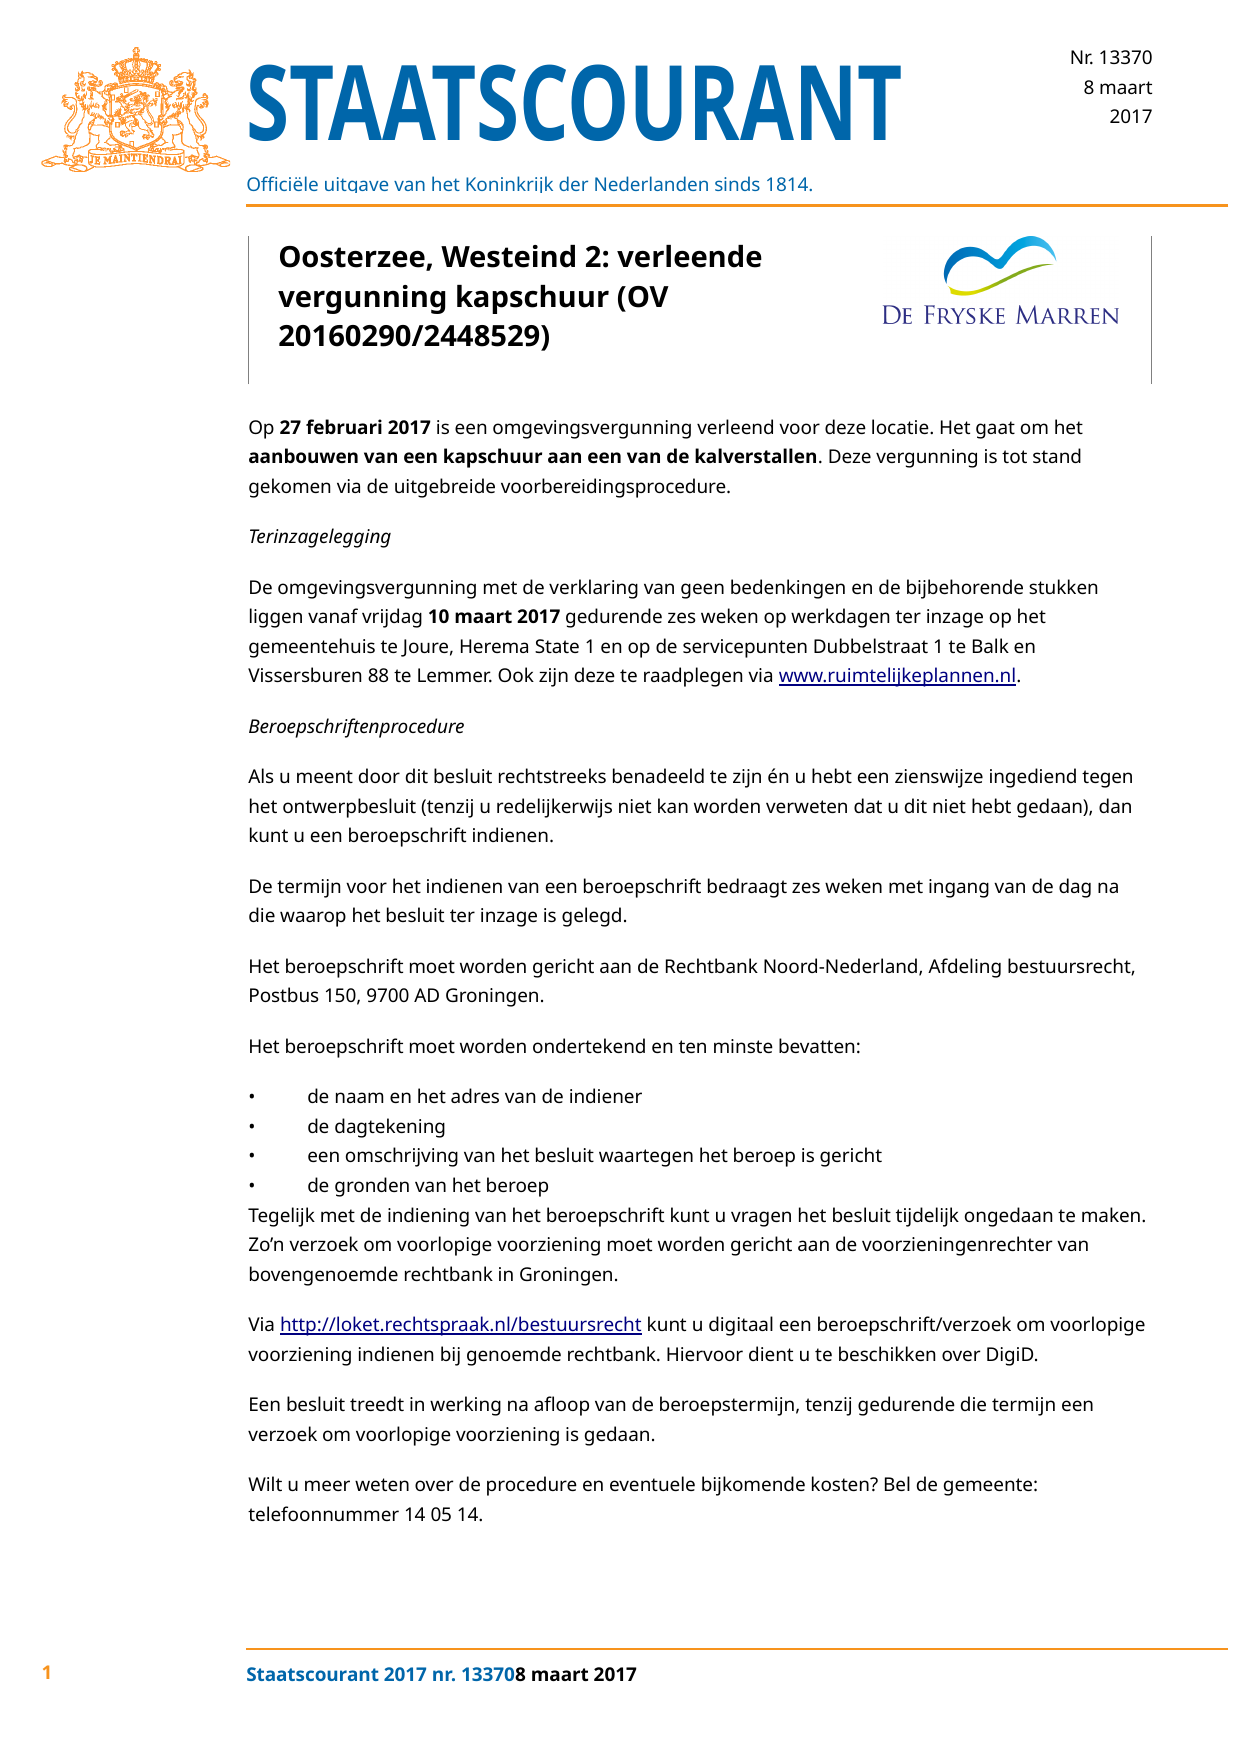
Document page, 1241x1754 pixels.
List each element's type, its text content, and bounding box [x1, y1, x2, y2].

list de dagtekening [248, 1113, 1152, 1139]
text Beroepschriftenprocedure [248, 713, 1152, 739]
text Het beroepschrift moet worden ondertekend en ten minste bevatten: [248, 1033, 1152, 1059]
text Via http://loket.rechtspraak.nl/bestuursrecht kunt u digitaal een beroepschrift/verzoek om voorlopige voorziening indienen bij genoemde rechtbank. Hiervoor dient u te beschikken over DigiD. [248, 1311, 1152, 1367]
picture [882, 236, 1119, 324]
text De omgevingsvergunning met de verklaring van geen bedenkingen en de bijbehorende stukken liggen vanaf vrijdag 10 maart 2017 gedurende zes weken op werkdagen ter inzage op het gemeentehuis te Joure, Herema State 1 en op de servicepunten Dubbelstraat 1 te Balk en Vissersburen 88 te Lemmer. Ook zijn deze te raadplegen via www.ruimtelijkeplannen.nl. [248, 574, 1152, 688]
picture [41, 47, 231, 172]
text Op 27 februari 2017 is een omgevingsvergunning verleend voor deze locatie. Het gaat om het aanbouwen van een kapschuur aan een van de kalverstallen. Deze vergunning is tot stand gekomen via de uitgebreide voorbereidingsprocedure. [248, 414, 1152, 499]
text Terinzagelegging [248, 523, 1152, 549]
text Wilt u meer weten over de procedure en eventuele bijkomende kosten? Bel de gemeente: telefoonnummer 14 05 14. [248, 1471, 1152, 1527]
list de naam en het adres van de indiener [248, 1083, 1152, 1109]
text De termijn voor het indienen van een beroepschrift bedraagt zes weken met ingang van de dag na die waarop het besluit ter inzage is gelegd. [248, 873, 1152, 928]
text Tegelijk met de indiening van het beroepschrift kunt u vragen het besluit tijdelijk ongedaan te maken. Zo’n verzoek om voorlopige voorziening moet worden gericht aan de voorzieningenrechter van bovengenoemde rechtbank in Groningen. [248, 1202, 1152, 1287]
table_header Oosterzee, Westeind 2: verleende vergunning kapschuur (OV 20160290/2448529) [249, 236, 850, 384]
list een omschrijving van het besluit waartegen het beroep is gericht [248, 1143, 1152, 1168]
text Het beroepschrift moet worden gericht aan de Rechtbank Noord-Nederland, Afdeling bestuursrecht, Postbus 150, 9700 AD Groningen. [248, 953, 1152, 1008]
list de gronden van het beroep [248, 1172, 1152, 1198]
table_header [850, 236, 1151, 384]
text Een besluit treedt in werking na afloop van de beroepstermijn, tenzij gedurende die termijn een verzoek om voorlopige voorziening is gedaan. [248, 1391, 1152, 1447]
text Als u meent door dit besluit rechtstreeks benadeeld te zijn én u hebt een zienswijze ingediend tegen het ontwerpbesluit (tenzij u redelijkerwijs niet kan worden verweten dat u dit niet hebt gedaan), dan kunt u een beroepschrift indienen. [248, 763, 1152, 848]
